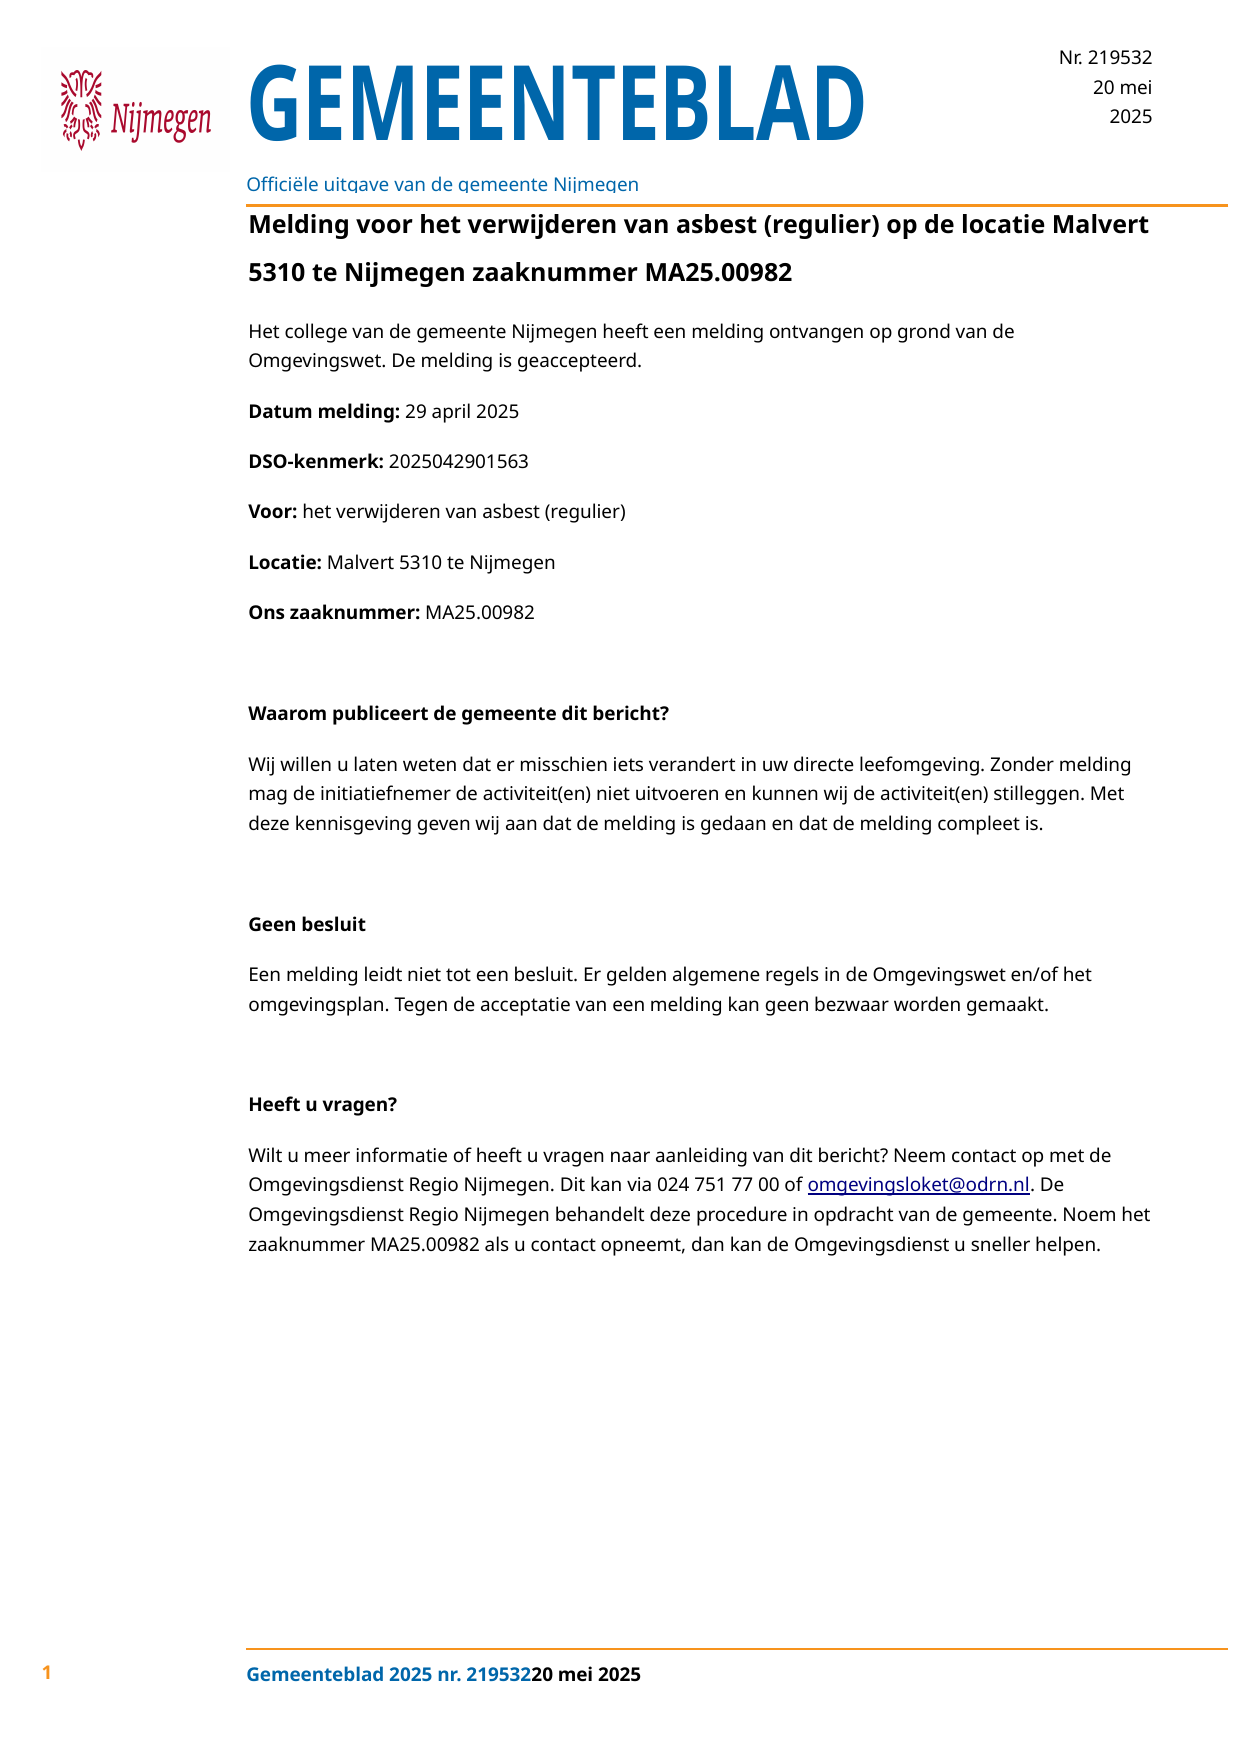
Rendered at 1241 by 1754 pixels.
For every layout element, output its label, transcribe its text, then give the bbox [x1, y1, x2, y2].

text Het college van de gemeente Nijmegen heeft een melding ontvangen op grond van de Omgevingswet. De melding is geaccepteerd. [248, 318, 1152, 373]
text Geen besluit [248, 911, 1152, 937]
text Waarom publiceert de gemeente dit bericht? [248, 700, 1152, 726]
text Locatie: Malvert 5310 te Nijmegen [248, 549, 1152, 575]
text Een melding leidt niet tot een besluit. Er gelden algemene regels in de Omgevingswet en/of het omgevingsplan. Tegen de acceptatie van een melding kan geen bezwaar worden gemaakt. [248, 961, 1152, 1017]
text Heeft u vragen? [248, 1092, 1152, 1117]
text Voor: het verwijderen van asbest (regulier) [248, 499, 1152, 524]
text Wij willen u laten weten dat er misschien iets verandert in uw directe leefomgeving. Zonder melding mag de initiatiefnemer de activiteit(en) niet uitvoeren en kunnen wij de activiteit(en) stilleggen. Met deze kennisgeving geven wij aan dat de melding is gedaan en dat de melding compleet is. [248, 751, 1152, 836]
text Ons zaaknummer: MA25.00982 [248, 599, 1152, 625]
text DSO-kenmerk: 2025042901563 [248, 448, 1152, 474]
picture [41, 47, 231, 172]
text Melding voor het verwijderen van asbest (regulier) op de locatie Malvert 5310 te Nijmegen zaaknummer MA25.00982 [248, 207, 1152, 288]
text Wilt u meer informatie of heeft u vragen naar aanleiding van dit bericht? Neem contact op met de Omgevingsdienst Regio Nijmegen. Dit kan via 024 751 77 00 of omgevingsloket@odrn.nl. De Omgevingsdienst Regio Nijmegen behandelt deze procedure in opdracht van de gemeente. Noem het zaaknummer MA25.00982 als u contact opneemt, dan kan de Omgevingsdienst u sneller helpen. [248, 1142, 1152, 1257]
text Datum melding: 29 april 2025 [248, 398, 1152, 424]
